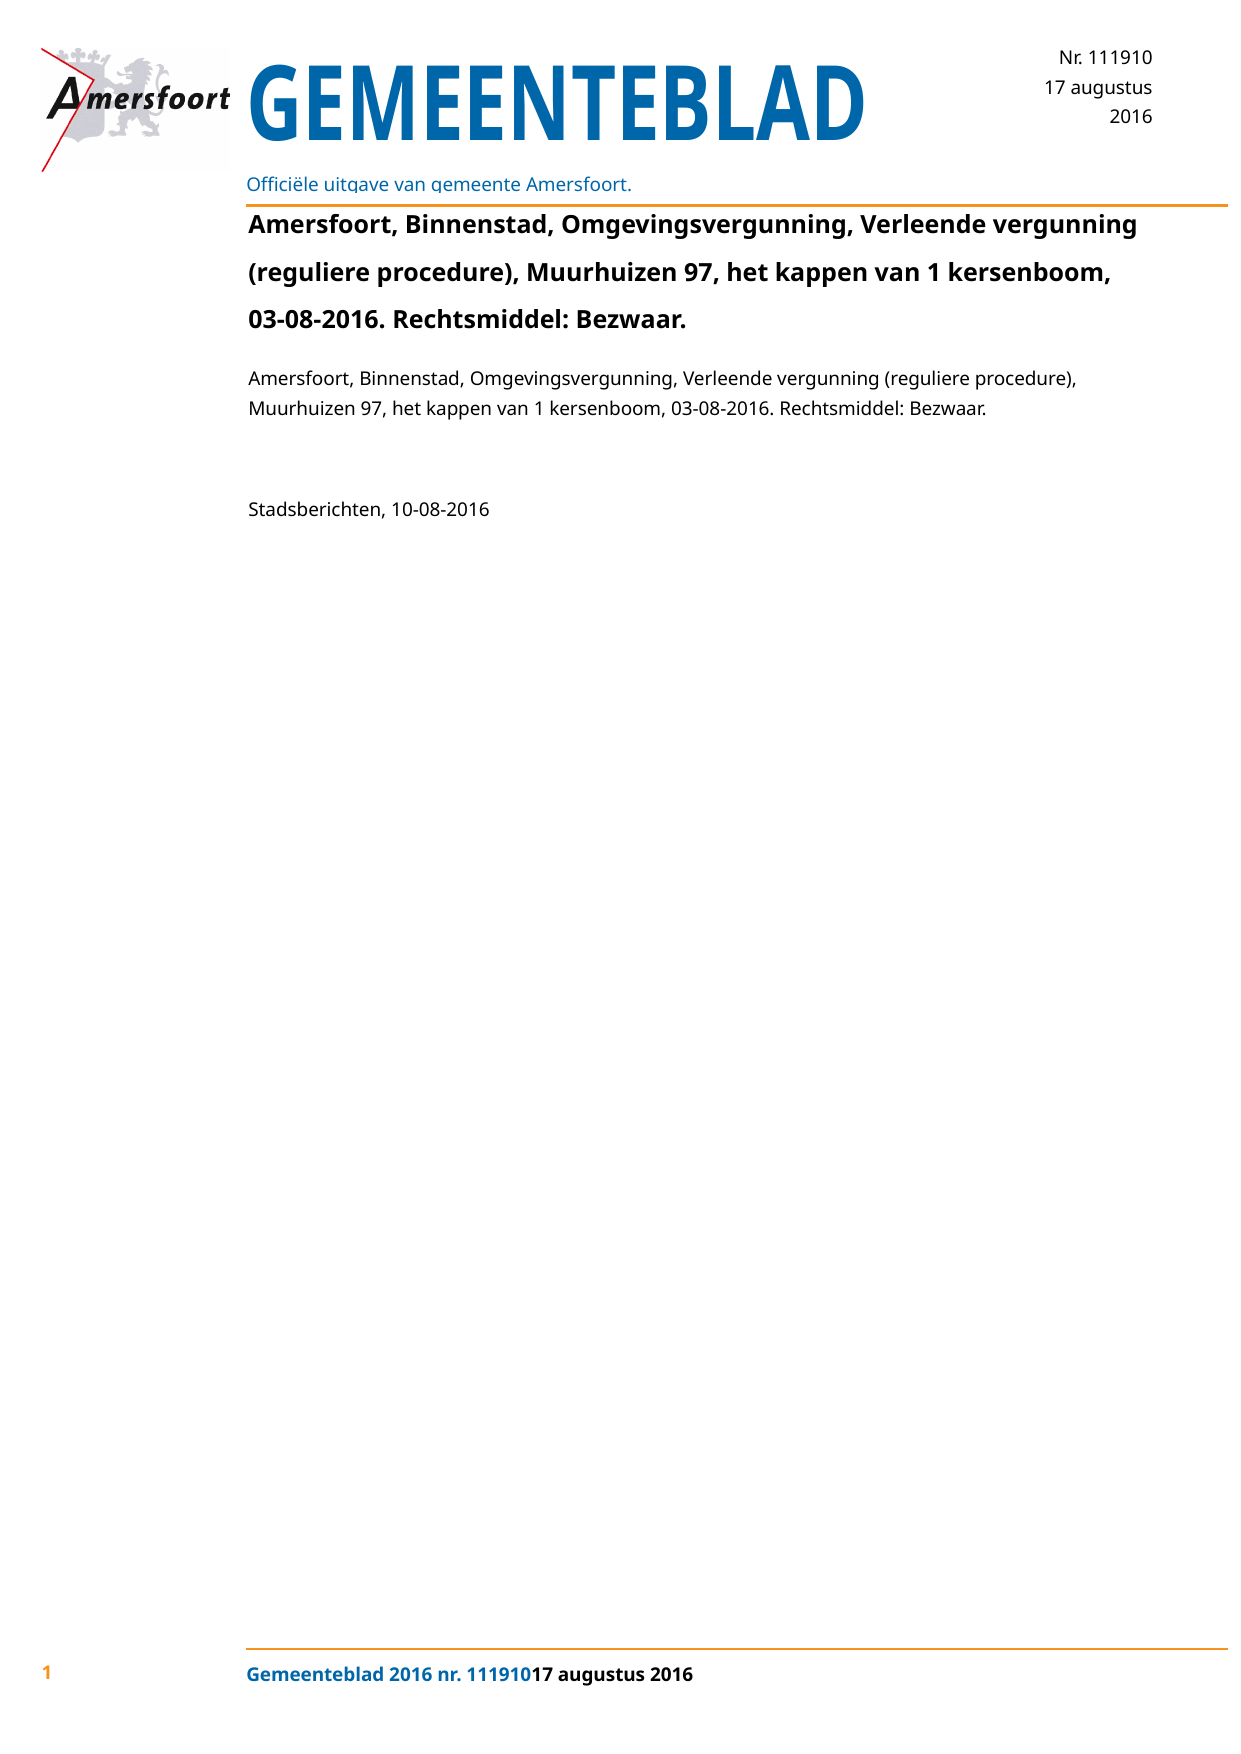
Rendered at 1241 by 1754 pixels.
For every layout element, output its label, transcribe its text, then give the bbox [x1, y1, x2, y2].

text Amersfoort, Binnenstad, Omgevingsvergunning, Verleende vergunning (reguliere procedure), Muurhuizen 97, het kappen van 1 kersenboom, 03-08-2016. Rechtsmiddel: Bezwaar. [248, 207, 1152, 336]
picture [41, 47, 231, 172]
text Stadsberichten, 10-08-2016 [248, 496, 1152, 522]
text Amersfoort, Binnenstad, Omgevingsvergunning, Verleende vergunning (reguliere procedure), Muurhuizen 97, het kappen van 1 kersenboom, 03-08-2016. Rechtsmiddel: Bezwaar. [248, 366, 1152, 421]
